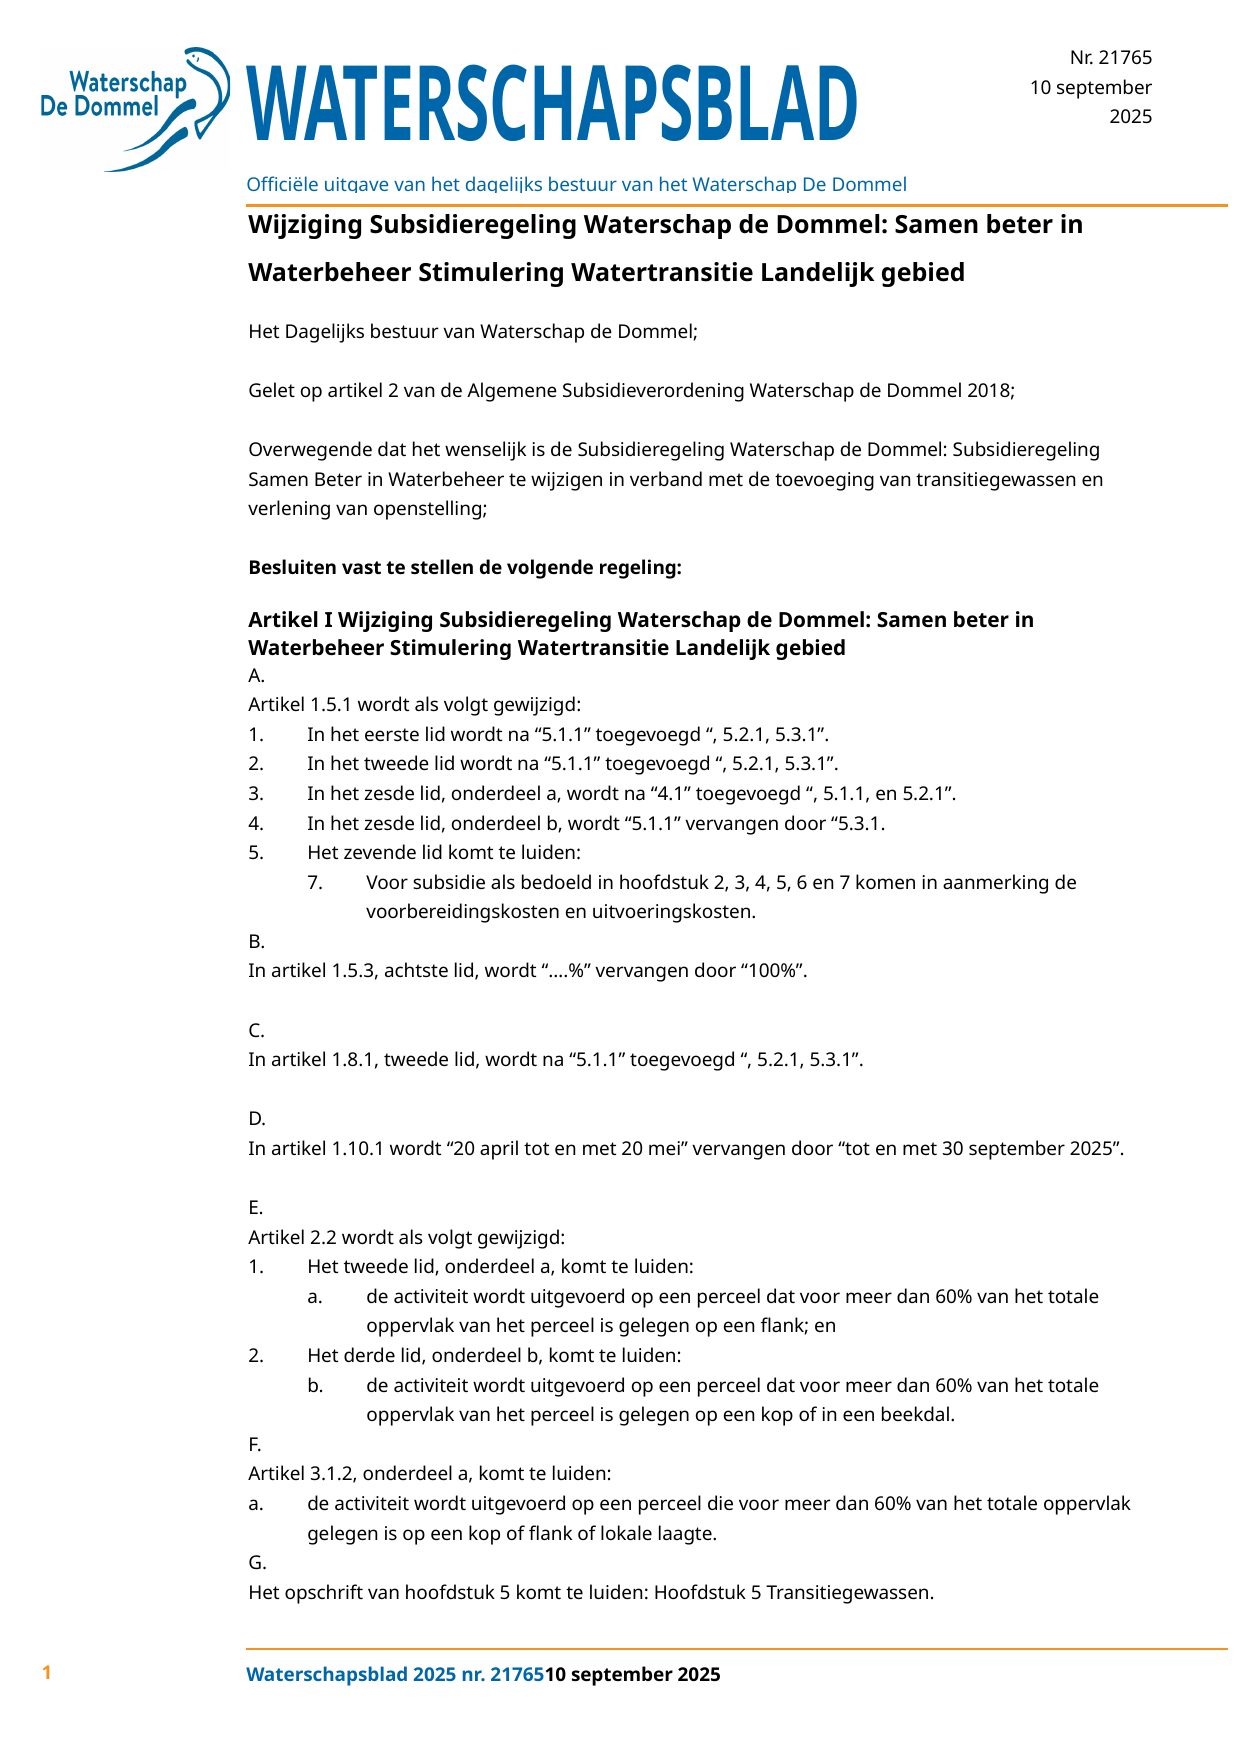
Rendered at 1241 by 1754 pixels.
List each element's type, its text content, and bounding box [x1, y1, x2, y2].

text In artikel 1.5.3, achtste lid, wordt “….%” vervangen door “100%”. [248, 958, 1152, 983]
list In het zesde lid, onderdeel a, wordt na “4.1” toegevoegd “, 5.1.1, en 5.2.1”. [248, 780, 1152, 806]
list In het zesde lid, onderdeel b, wordt “5.1.1” vervangen door “5.3.1. [248, 810, 1152, 836]
text Artikel I Wijziging Subsidieregeling Waterschap de Dommel: Samen beter in Waterbeheer Stimulering Watertransitie Landelijk gebied [248, 605, 1152, 662]
list de activiteit wordt uitgevoerd op een perceel die voor meer dan 60% van het totale oppervlak gelegen is op een kop of flank of lokale laagte. [248, 1490, 1152, 1546]
text In artikel 1.10.1 wordt “20 april tot en met 20 mei” vervangen door “tot en met 30 september 2025”. [248, 1135, 1152, 1161]
picture [198, 118, 210, 131]
list de activiteit wordt uitgevoerd op een perceel dat voor meer dan 60% van het totale oppervlak van het perceel is gelegen op een flank; en [307, 1283, 1152, 1338]
text In artikel 1.8.1, tweede lid, wordt na “5.1.1” toegevoegd “, 5.2.1, 5.3.1”. [248, 1046, 1152, 1072]
text C. [248, 1017, 1152, 1043]
text Gelet op artikel 2 van de Algemene Subsidieverordening Waterschap de Dommel 2018; [248, 377, 1152, 403]
text A. [248, 662, 1152, 688]
text F. [248, 1431, 1152, 1457]
list In het tweede lid wordt na “5.1.1” toegevoegd “, 5.2.1, 5.3.1”. [248, 751, 1152, 776]
text Artikel 2.2 wordt als volgt gewijzigd: [248, 1224, 1152, 1250]
picture [45, 99, 51, 111]
list Het derde lid, onderdeel b, komt te luiden: [248, 1342, 1152, 1368]
text Het opschrift van hoofdstuk 5 komt te luiden: Hoofdstuk 5 Transitiegewassen. [248, 1579, 1152, 1605]
picture [204, 47, 231, 76]
list de activiteit wordt uitgevoerd op een perceel dat voor meer dan 60% van het totale oppervlak van het perceel is gelegen op een kop of in een beekdal. [307, 1372, 1152, 1427]
text Artikel 3.1.2, onderdeel a, komt te luiden: [248, 1461, 1152, 1486]
text B. [248, 928, 1152, 954]
list Het zevende lid komt te luiden: [248, 839, 1152, 865]
text Het Dagelijks bestuur van Waterschap de Dommel; [248, 318, 1152, 344]
text E. [248, 1194, 1152, 1220]
text D. [248, 1106, 1152, 1131]
text G. [248, 1549, 1152, 1575]
text Besluiten vast te stellen de volgende regeling: [248, 554, 1152, 580]
text Wijziging Subsidieregeling Waterschap de Dommel: Samen beter in Waterbeheer Stimulering Watertransitie Landelijk gebied [248, 207, 1152, 288]
list Voor subsidie als bedoeld in hoofdstuk 2, 3, 4, 5, 6 en 7 komen in aanmerking de voorbereidingskosten en uitvoeringskosten. [307, 869, 1152, 924]
list In het eerste lid wordt na “5.1.1” toegevoegd “, 5.2.1, 5.3.1”. [248, 721, 1152, 747]
picture [41, 47, 231, 172]
text Artikel 1.5.1 wordt als volgt gewijzigd: [248, 691, 1152, 717]
list Het tweede lid, onderdeel a, komt te luiden: [248, 1253, 1152, 1279]
text Overwegende dat het wenselijk is de Subsidieregeling Waterschap de Dommel: Subsidieregeling Samen Beter in Waterbeheer te wijzigen in verband met de toevoeging van transitiegewassen en verlening van openstelling; [248, 436, 1152, 521]
